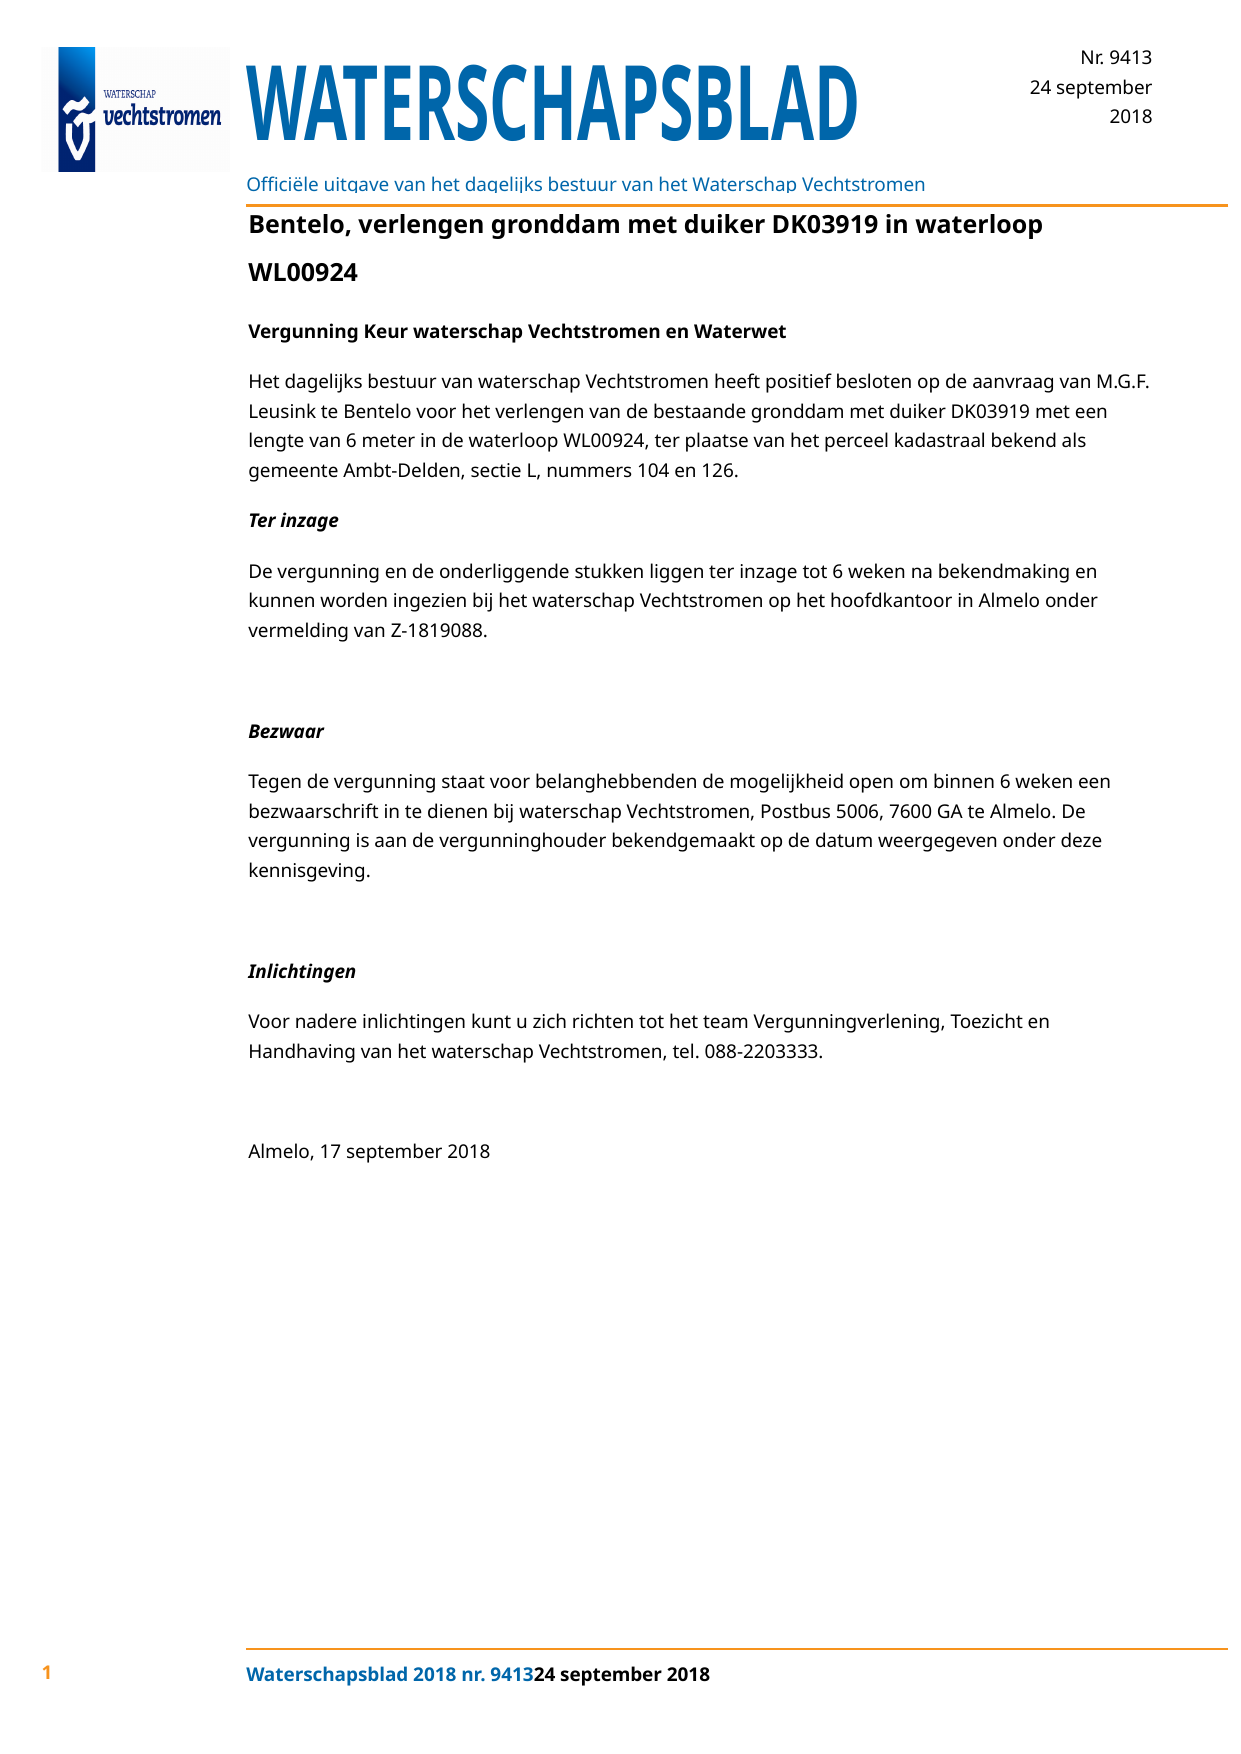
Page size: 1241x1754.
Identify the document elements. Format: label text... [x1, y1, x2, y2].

picture [41, 47, 231, 172]
text Vergunning Keur waterschap Vechtstromen en Waterwet [248, 318, 1152, 344]
text Almelo, 17 september 2018 [248, 1139, 1152, 1164]
text De vergunning en de onderliggende stukken liggen ter inzage tot 6 weken na bekendmaking en kunnen worden ingezien bij het waterschap Vechtstromen op het hoofdkantoor in Almelo onder vermelding van Z-1819088. [248, 558, 1152, 643]
text Bezwaar [248, 718, 1152, 744]
text Bentelo, verlengen gronddam met duiker DK03919 in waterloop WL00924 [248, 207, 1152, 288]
text Voor nadere inlichtingen kunt u zich richten tot het team Vergunningverlening, Toezicht en Handhaving van het waterschap Vechtstromen, tel. 088-2203333. [248, 1008, 1152, 1064]
text Tegen de vergunning staat voor belanghebbenden de mogelijkheid open om binnen 6 weken een bezwaarschrift in te dienen bij waterschap Vechtstromen, Postbus 5006, 7600 GA te Almelo. De vergunning is aan de vergunninghouder bekendgemaakt op de datum weergegeven onder deze kennisgeving. [248, 768, 1152, 883]
text Inlichtingen [248, 958, 1152, 984]
text Ter inzage [248, 507, 1152, 533]
text Het dagelijks bestuur van waterschap Vechtstromen heeft positief besloten op de aanvraag van M.G.F. Leusink te Bentelo voor het verlengen van de bestaande gronddam met duiker DK03919 met een lengte van 6 meter in de waterloop WL00924, ter plaatse van het perceel kadastraal bekend als gemeente Ambt-Delden, sectie L, nummers 104 en 126. [248, 368, 1152, 483]
